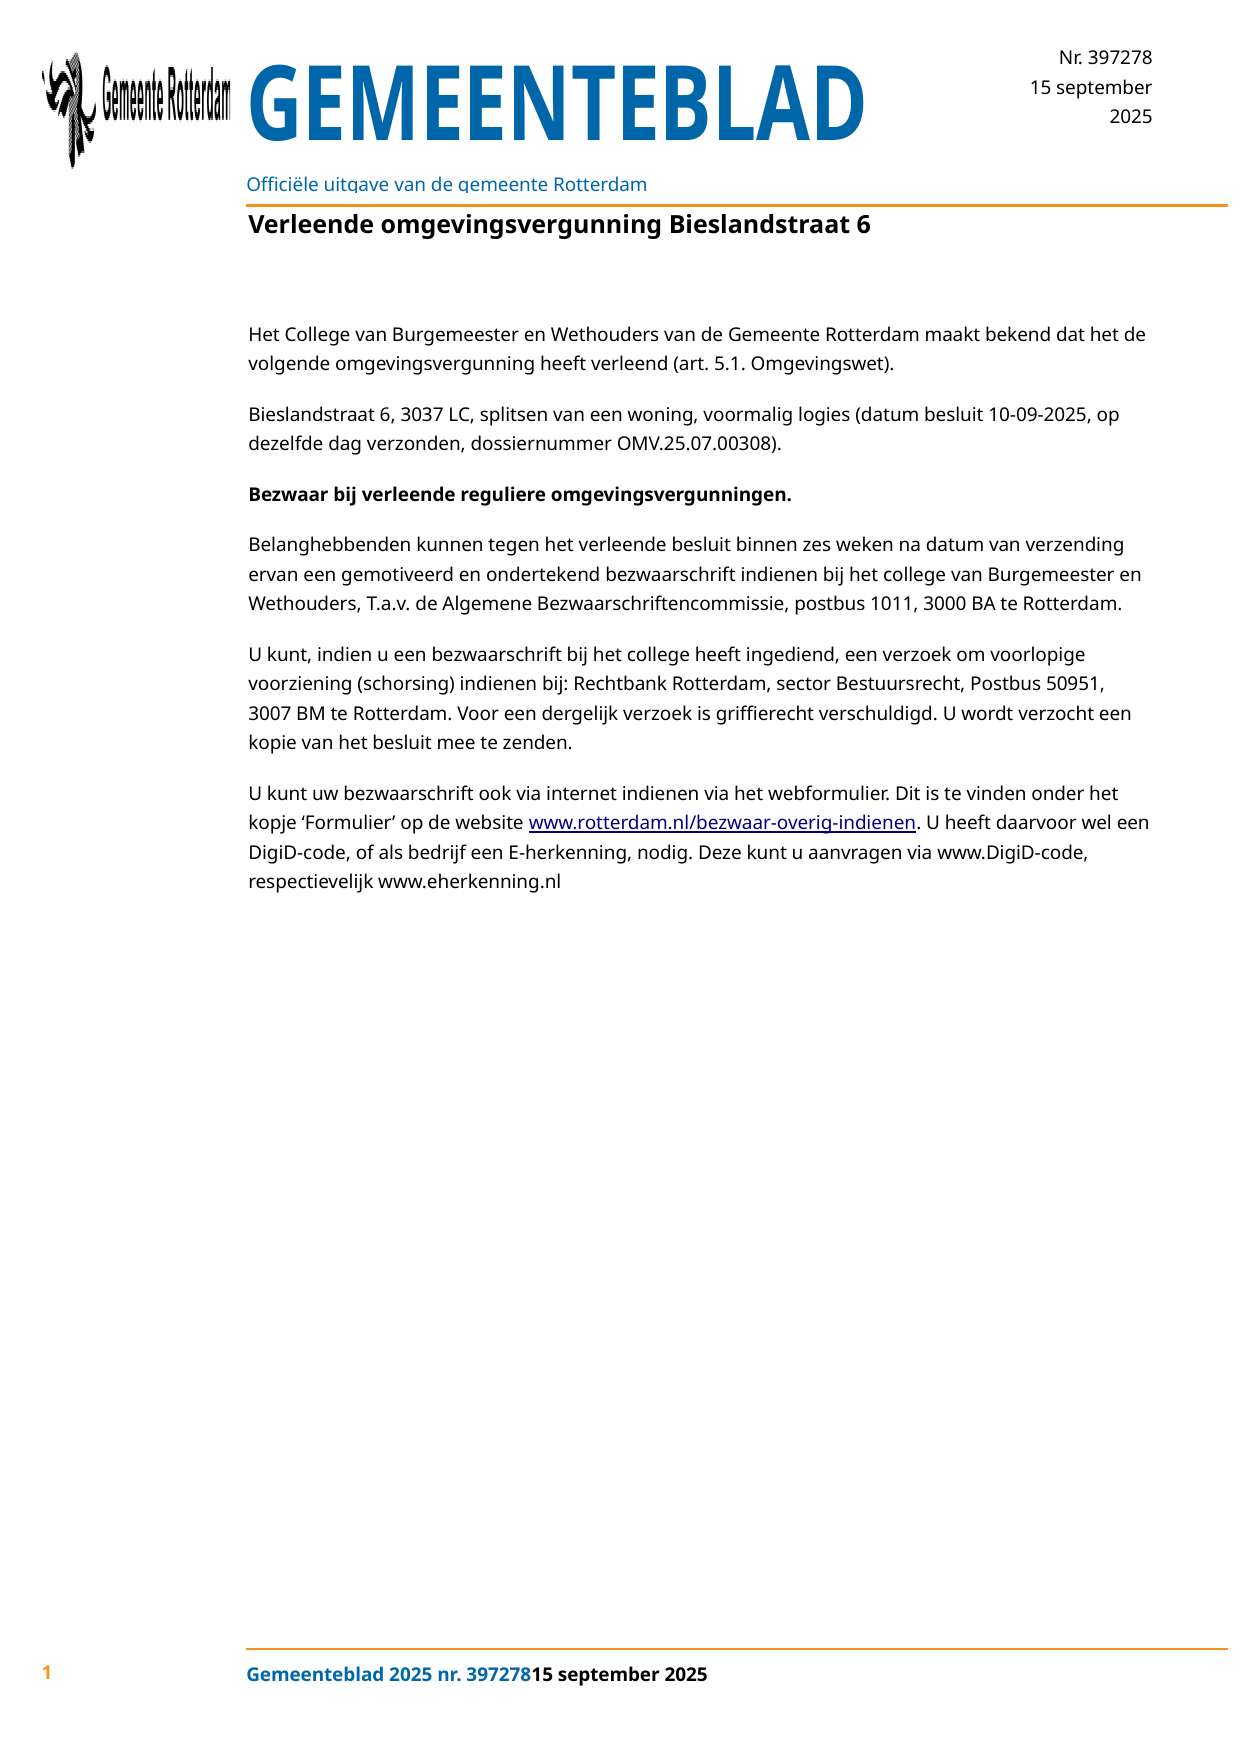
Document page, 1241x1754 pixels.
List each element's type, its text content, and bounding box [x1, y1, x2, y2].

text Bezwaar bij verleende reguliere omgevingsvergunningen. [248, 481, 1152, 506]
text Verleende omgevingsvergunning Bieslandstraat 6 [248, 207, 1152, 241]
text Bieslandstraat 6, 3037 LC, splitsen van een woning, voormalig logies (datum besluit 10-09-2025, op dezelfde dag verzonden, dossiernummer OMV.25.07.00308). [248, 401, 1152, 456]
text U kunt, indien u een bezwaarschrift bij het college heeft ingediend, een verzoek om voorlopige voorziening (schorsing) indienen bij: Rechtbank Rotterdam, sector Bestuursrecht, Postbus 50951, 3007 BM te Rotterdam. Voor een dergelijk verzoek is griffierecht verschuldigd. U wordt verzocht een kopie van het besluit mee te zenden. [248, 641, 1152, 755]
text Het College van Burgemeester en Wethouders van de Gemeente Rotterdam maakt bekend dat het de volgende omgevingsvergunning heeft verleend (art. 5.1. Omgevingswet). [248, 321, 1152, 376]
text Belanghebbenden kunnen tegen het verleende besluit binnen zes weken na datum van verzending ervan een gemotiveerd en ondertekend bezwaarschrift indienen bij het college van Burgemeester en Wethouders, T.a.v. de Algemene Bezwaarschriftencommissie, postbus 1011, 3000 BA te Rotterdam. [248, 531, 1152, 616]
picture [41, 47, 231, 172]
text U kunt uw bezwaarschrift ook via internet indienen via het webformulier. Dit is te vinden onder het kopje ‘Formulier’ op de website www.rotterdam.nl/bezwaar-overig-indienen. U heeft daarvoor wel een DigiD-code, of als bedrijf een E-herkenning, nodig. Deze kunt u aanvragen via www.DigiD-code, respectievelijk www.eherkenning.nl [248, 780, 1152, 894]
